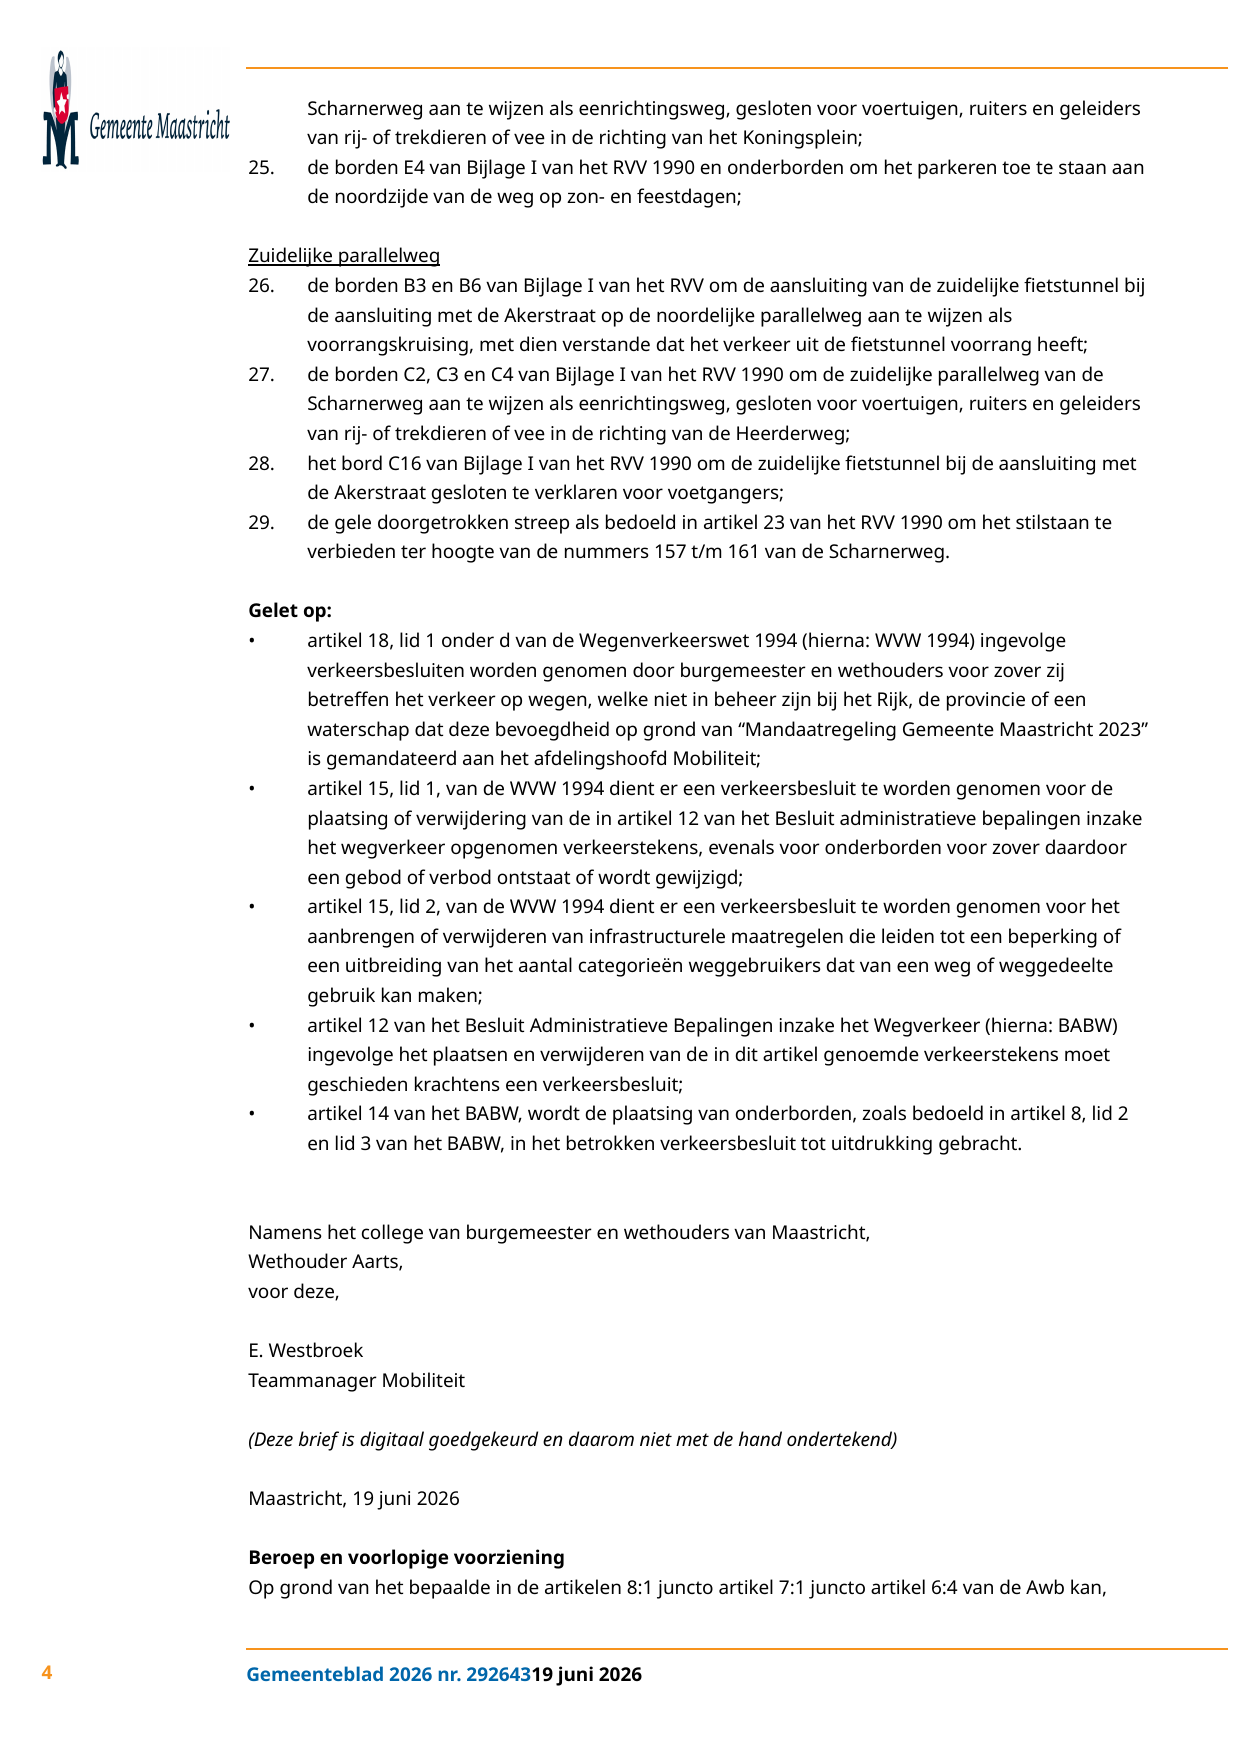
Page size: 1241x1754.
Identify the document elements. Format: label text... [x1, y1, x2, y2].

text E. Westbroek [248, 1337, 1152, 1363]
list het bord C16 van Bijlage I van het RVV 1990 om de zuidelijke fietstunnel bij de aansluiting met de Akerstraat gesloten te verklaren voor voetgangers; [248, 450, 1152, 505]
list Scharnerweg aan te wijzen als eenrichtingsweg, gesloten voor voertuigen, ruiters en geleiders van rij- of trekdieren of vee in de richting van het Koningsplein; [248, 95, 1152, 150]
text (Deze brief is digitaal goedgekeurd en daarom niet met de hand ondertekend) [248, 1426, 1152, 1452]
text Teammanager Mobiliteit [248, 1367, 1152, 1393]
text Zuidelijke parallelweg [248, 243, 1152, 268]
text Namens het college van burgemeester en wethouders van Maastricht, [248, 1219, 1152, 1245]
list de borden C2, C3 en C4 van Bijlage I van het RVV 1990 om de zuidelijke parallelweg van de Scharnerweg aan te wijzen als eenrichtingsweg, gesloten voor voertuigen, ruiters en geleiders van rij- of trekdieren of vee in de richting van de Heerderweg; [248, 361, 1152, 446]
text Op grond van het bepaalde in de artikelen 8:1 juncto artikel 7:1 juncto artikel 6:4 van de Awb kan, [248, 1574, 1152, 1600]
text Maastricht, 19 juni 2026 [248, 1485, 1152, 1511]
list de gele doorgetrokken streep als bedoeld in artikel 23 van het RVV 1990 om het stilstaan te verbieden ter hoogte van de nummers 157 t/m 161 van de Scharnerweg. [248, 509, 1152, 564]
text voor deze, [248, 1278, 1152, 1304]
list artikel 14 van het BABW, wordt de plaatsing van onderborden, zoals bedoeld in artikel 8, lid 2 en lid 3 van het BABW, in het betrokken verkeersbesluit tot uitdrukking gebracht. [248, 1101, 1152, 1156]
list artikel 12 van het Besluit Administratieve Bepalingen inzake het Wegverkeer (hierna: BABW) ingevolge het plaatsen en verwijderen van de in dit artikel genoemde verkeerstekens moet geschieden krachtens een verkeersbesluit; [248, 1012, 1152, 1097]
list de borden E4 van Bijlage I van het RVV 1990 en onderborden om het parkeren toe te staan aan de noordzijde van de weg op zon- en feestdagen; [248, 154, 1152, 209]
list artikel 15, lid 1, van de WVW 1994 dient er een verkeersbesluit te worden genomen voor de plaatsing of verwijdering van de in artikel 12 van het Besluit administratieve bepalingen inzake het wegverkeer opgenomen verkeerstekens, evenals voor onderborden voor zover daardoor een gebod of verbod ontstaat of wordt gewijzigd; [248, 775, 1152, 890]
list artikel 15, lid 2, van de WVW 1994 dient er een verkeersbesluit te worden genomen voor het aanbrengen of verwijderen van infrastructurele maatregelen die leiden tot een beperking of een uitbreiding van het aantal categorieën weggebruikers dat van een weg of weggedeelte gebruik kan maken; [248, 893, 1152, 1008]
list artikel 18, lid 1 onder d van de Wegenverkeerswet 1994 (hierna: WVW 1994) ingevolge verkeersbesluiten worden genomen door burgemeester en wethouders voor zover zij betreffen het verkeer op wegen, welke niet in beheer zijn bij het Rijk, de provincie of een waterschap dat deze bevoegdheid op grond van “Mandaatregeling Gemeente Maastricht 2023” is gemandateerd aan het afdelingshoofd Mobiliteit; [248, 627, 1152, 771]
text Wethouder Aarts, [248, 1248, 1152, 1274]
text Beroep en voorlopige voorziening [248, 1544, 1152, 1570]
picture [41, 47, 231, 172]
text Gelet op: [248, 598, 1152, 623]
list de borden B3 en B6 van Bijlage I van het RVV om de aansluiting van de zuidelijke fietstunnel bij de aansluiting met de Akerstraat op de noordelijke parallelweg aan te wijzen als voorrangskruising, met dien verstande dat het verkeer uit de fietstunnel voorrang heeft; [248, 272, 1152, 357]
